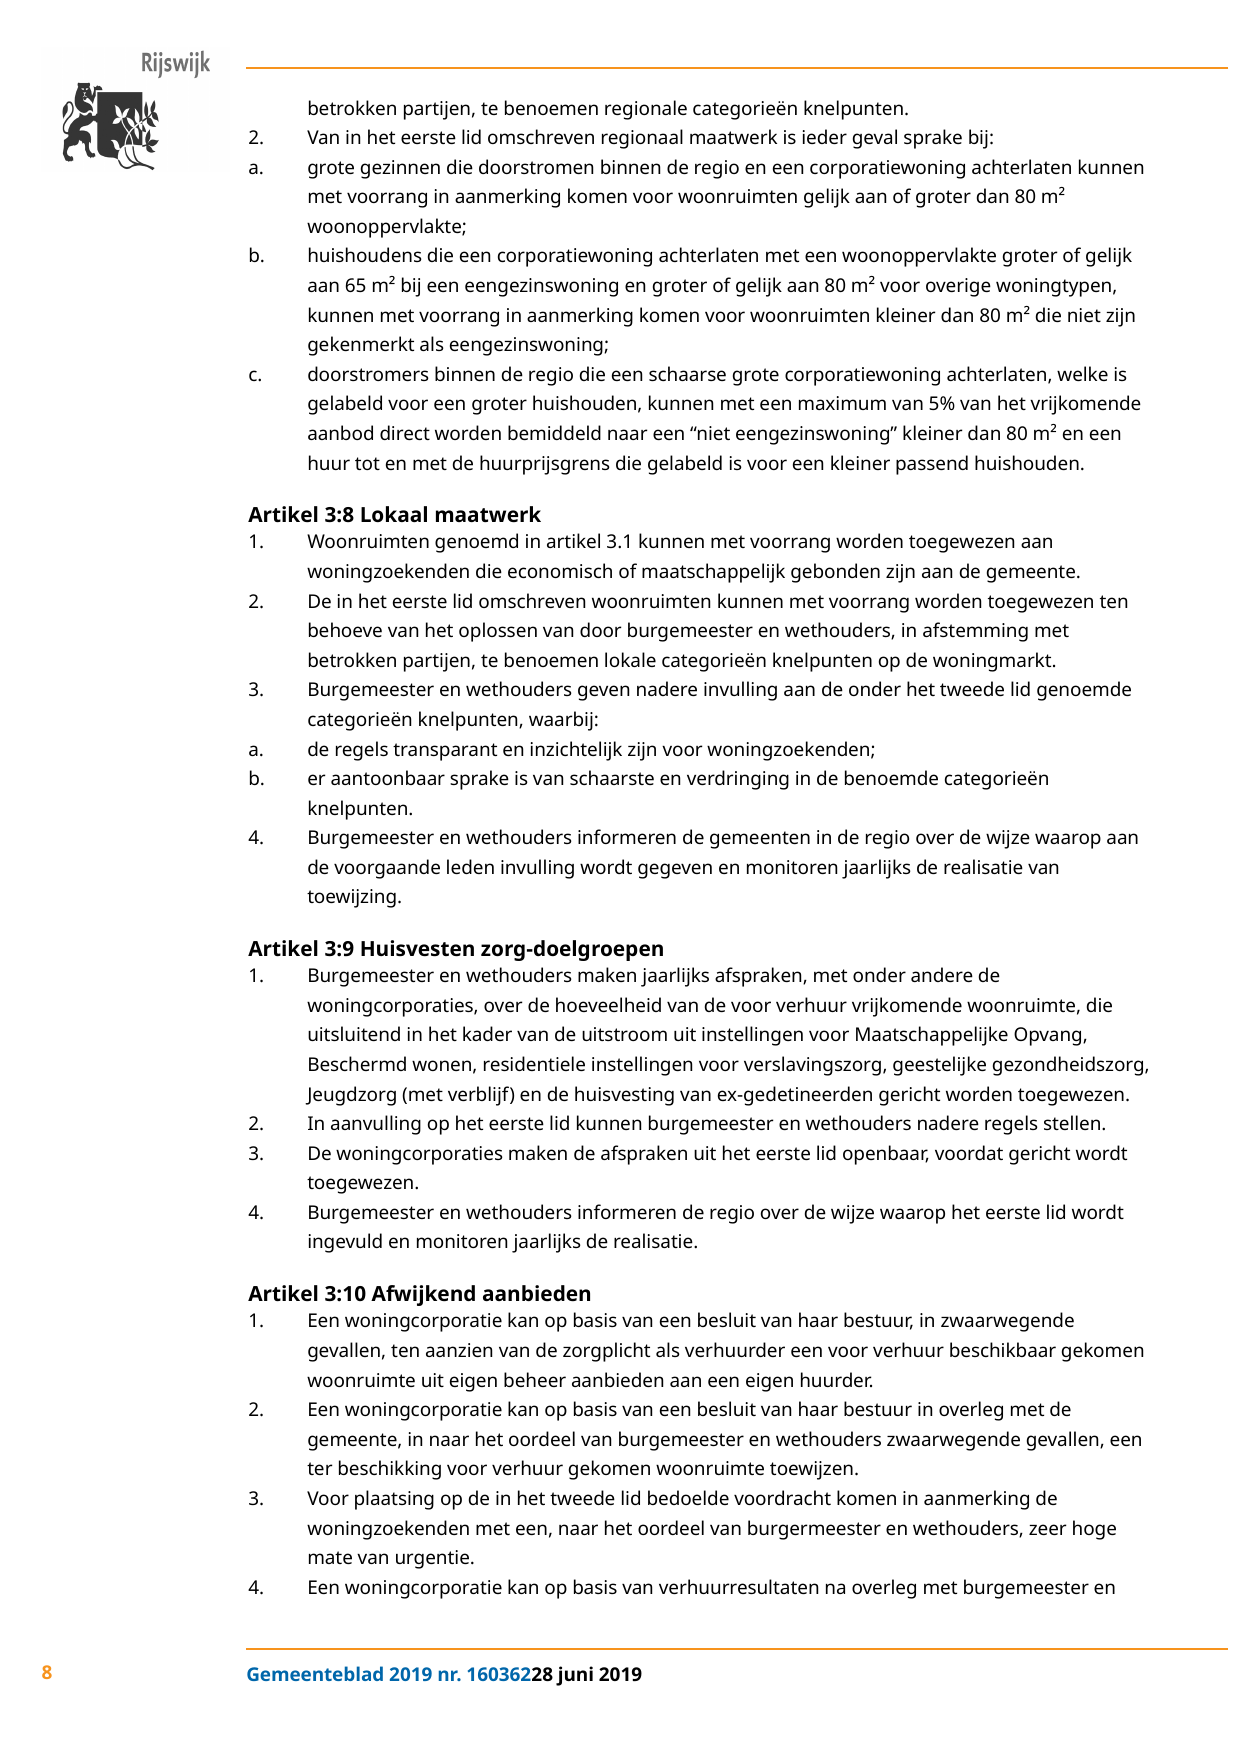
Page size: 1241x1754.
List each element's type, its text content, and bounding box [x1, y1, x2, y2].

list De in het eerste lid omschreven woonruimten kunnen met voorrang worden toegewezen ten behoeve van het oplossen van door burgemeester en wethouders, in afstemming met betrokken partijen, te benoemen lokale categorieën knelpunten op de woningmarkt. [248, 588, 1152, 673]
list doorstromers binnen de regio die een schaarse grote corporatiewoning achterlaten, welke is gelabeld voor een groter huishouden, kunnen met een maximum van 5% van het vrijkomende aanbod direct worden bemiddeld naar een “niet eengezinswoning” kleiner dan 80 m² en een huur tot en met de huurprijsgrens die gelabeld is voor een kleiner passend huishouden. [248, 361, 1152, 476]
list Voor plaatsing op de in het tweede lid bedoelde voordracht komen in aanmerking de woningzoekenden met een, naar het oordeel van burgermeester en wethouders, zeer hoge mate van urgentie. [248, 1485, 1152, 1570]
list Een woningcorporatie kan op basis van een besluit van haar bestuur in overleg met de gemeente, in naar het oordeel van burgemeester en wethouders zwaarwegende gevallen, een ter beschikking voor verhuur gekomen woonruimte toewijzen. [248, 1396, 1152, 1481]
list de regels transparant en inzichtelijk zijn voor woningzoekenden; [248, 736, 1152, 761]
list huishoudens die een corporatiewoning achterlaten met een woonoppervlakte groter of gelijk aan 65 m² bij een eengezinswoning en groter of gelijk aan 80 m² voor overige woningtypen, kunnen met voorrang in aanmerking komen voor woonruimten kleiner dan 80 m² die niet zijn gekenmerkt als eengezinswoning; [248, 243, 1152, 357]
list er aantoonbaar sprake is van schaarste en verdringing in de benoemde categorieën knelpunten. [248, 765, 1152, 821]
list Van in het eerste lid omschreven regionaal maatwerk is ieder geval sprake bij: [248, 124, 1152, 150]
list Burgemeester en wethouders geven nadere invulling aan de onder het tweede lid genoemde categorieën knelpunten, waarbij: [248, 677, 1152, 732]
list Een woningcorporatie kan op basis van verhuurresultaten na overleg met burgemeester en [248, 1574, 1152, 1599]
picture [41, 47, 231, 172]
list Burgemeester en wethouders informeren de regio over de wijze waarop het eerste lid wordt ingevuld en monitoren jaarlijks de realisatie. [248, 1199, 1152, 1254]
list grote gezinnen die doorstromen binnen de regio en een corporatiewoning achterlaten kunnen met voorrang in aanmerking komen voor woonruimten gelijk aan of groter dan 80 m² woonoppervlakte; [248, 154, 1152, 239]
text Artikel 3:8 Lokaal maatwerk [248, 500, 1152, 529]
list betrokken partijen, te benoemen regionale categorieën knelpunten. [248, 95, 1152, 121]
list Burgemeester en wethouders maken jaarlijks afspraken, met onder andere de woningcorporaties, over de hoeveelheid van de voor verhuur vrijkomende woonruimte, die uitsluitend in het kader van de uitstroom uit instellingen voor Maatschappelijke Opvang, Beschermd wonen, residentiele instellingen voor verslavingszorg, geestelijke gezondheidszorg, Jeugdzorg (met verblijf) en de huisvesting van ex-gedetineerden gericht worden toegewezen. [248, 962, 1152, 1107]
text Artikel 3:10 Afwijkend aanbieden [248, 1279, 1152, 1308]
list De woningcorporaties maken de afspraken uit het eerste lid openbaar, voordat gericht wordt toegewezen. [248, 1140, 1152, 1195]
list In aanvulling op het eerste lid kunnen burgemeester en wethouders nadere regels stellen. [248, 1110, 1152, 1136]
list Woonruimten genoemd in artikel 3.1 kunnen met voorrang worden toegewezen aan woningzoekenden die economisch of maatschappelijk gebonden zijn aan de gemeente. [248, 529, 1152, 584]
text Artikel 3:9 Huisvesten zorg-doelgroepen [248, 934, 1152, 962]
list Een woningcorporatie kan op basis van een besluit van haar bestuur, in zwaarwegende gevallen, ten aanzien van de zorgplicht als verhuurder een voor verhuur beschikbaar gekomen woonruimte uit eigen beheer aanbieden aan een eigen huurder. [248, 1308, 1152, 1392]
list Burgemeester en wethouders informeren de gemeenten in de regio over de wijze waarop aan de voorgaande leden invulling wordt gegeven en monitoren jaarlijks de realisatie van toewijzing. [248, 824, 1152, 909]
